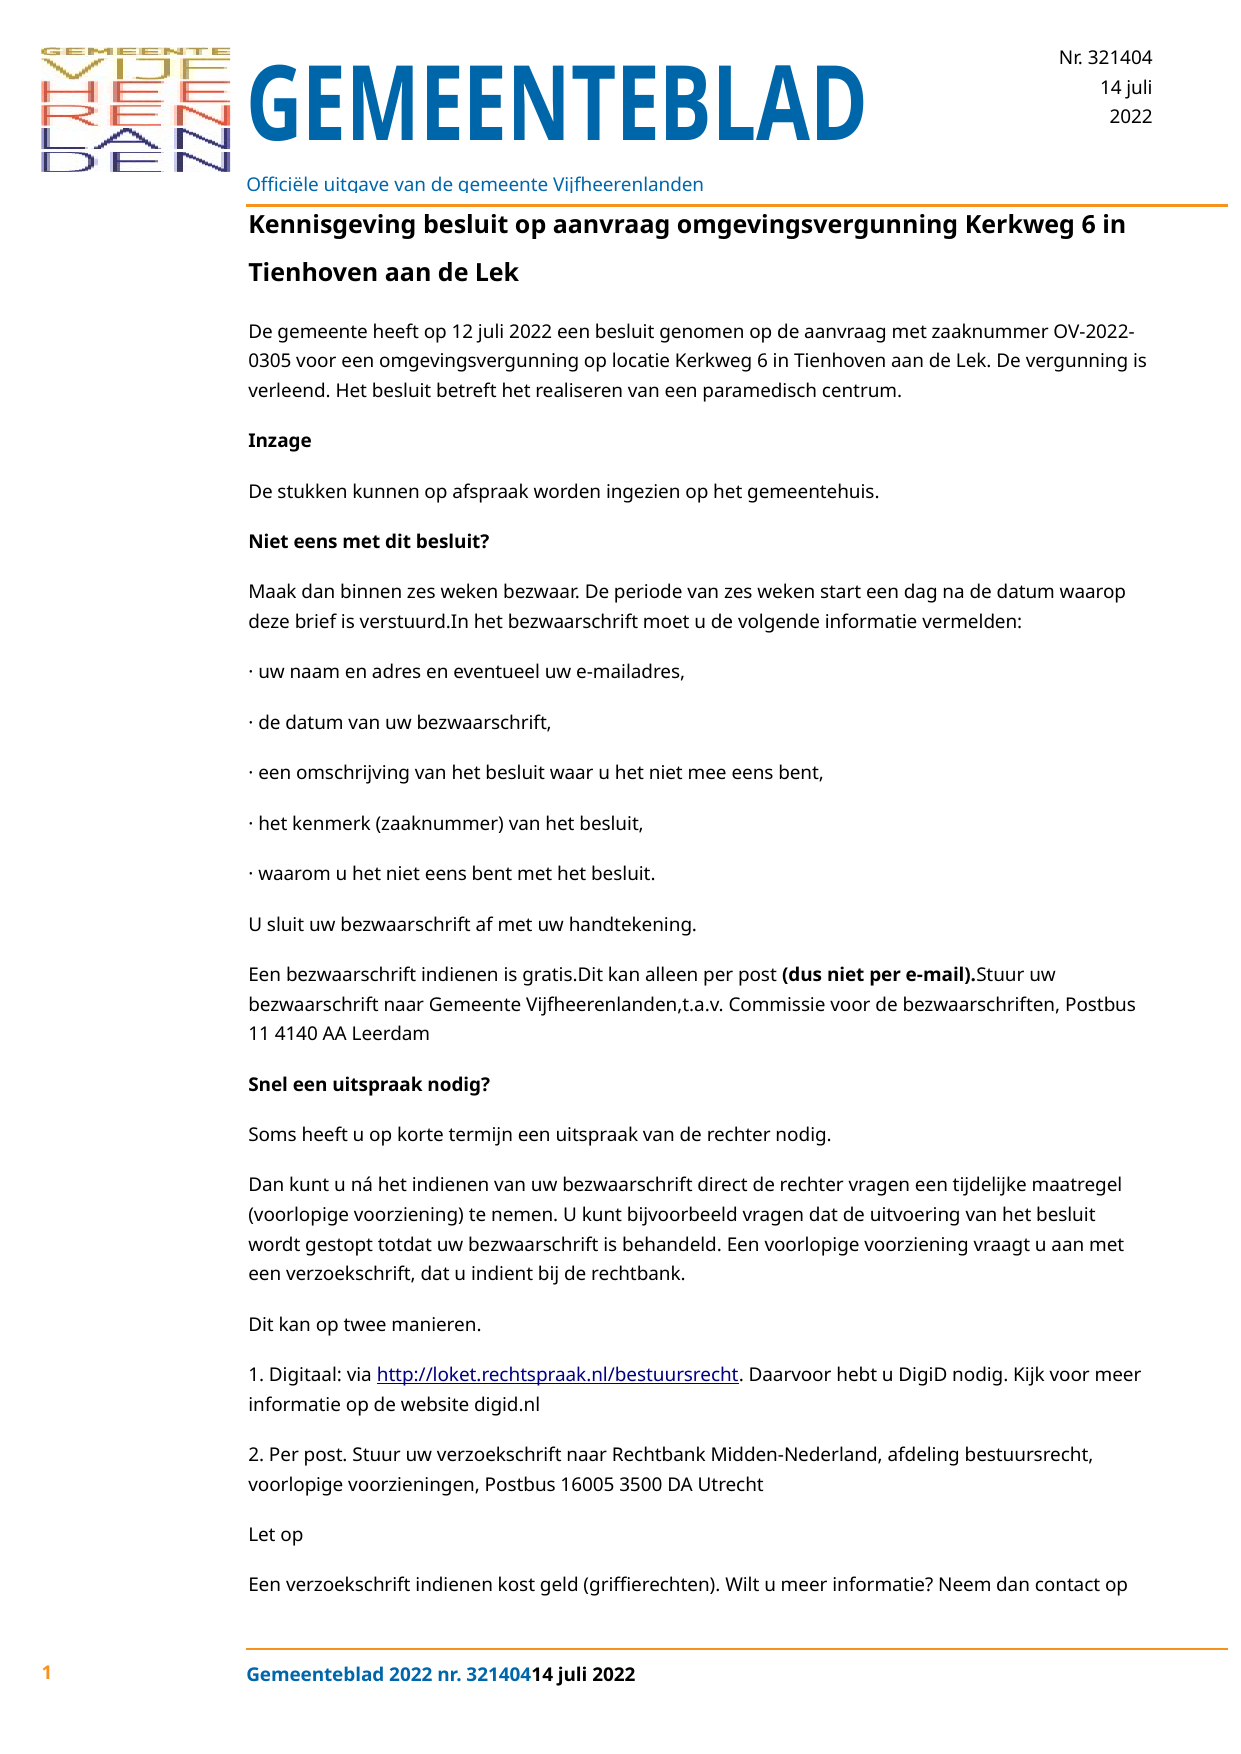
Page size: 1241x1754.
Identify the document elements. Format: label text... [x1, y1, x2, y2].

text Een bezwaarschrift indienen is gratis.Dit kan alleen per post (dus niet per e-mail).Stuur uw bezwaarschrift naar Gemeente Vijfheerenlanden,t.a.v. Commissie voor de bezwaarschriften, Postbus 11 4140 AA Leerdam [248, 961, 1152, 1046]
text 1. Digitaal: via http://loket.rechtspraak.nl/bestuursrecht. Daarvoor hebt u DigiD nodig. Kijk voor meer informatie op de website digid.nl [248, 1361, 1152, 1417]
text Niet eens met dit besluit? [248, 528, 1152, 554]
text Dan kunt u ná het indienen van uw bezwaarschrift direct de rechter vragen een tijdelijke maatregel (voorlopige voorziening) te nemen. U kunt bijvoorbeeld vragen dat de uitvoering van het besluit wordt gestopt totdat uw bezwaarschrift is behandeld. Een voorlopige voorziening vraagt u aan met een verzoekschrift, dat u indient bij de rechtbank. [248, 1172, 1152, 1286]
text Soms heeft u op korte termijn een uitspraak van de rechter nodig. [248, 1121, 1152, 1147]
picture [41, 47, 231, 172]
text Een verzoekschrift indienen kost geld (griffierechten). Wilt u meer informatie? Neem dan contact op [248, 1572, 1152, 1597]
text De gemeente heeft op 12 juli 2022 een besluit genomen op de aanvraag met zaaknummer OV-2022-0305 voor een omgevingsvergunning op locatie Kerkweg 6 in Tienhoven aan de Lek. De vergunning is verleend. Het besluit betreft het realiseren van een paramedisch centrum. [248, 318, 1152, 403]
text Kennisgeving besluit op aanvraag omgevingsvergunning Kerkweg 6 in Tienhoven aan de Lek [248, 207, 1152, 288]
text Dit kan op twee manieren. [248, 1311, 1152, 1337]
text Inzage [248, 427, 1152, 453]
text · een omschrijving van het besluit waar u het niet mee eens bent, [248, 759, 1152, 785]
text 2. Per post. Stuur uw verzoekschrift naar Rechtbank Midden-Nederland, afdeling bestuursrecht, voorlopige voorzieningen, Postbus 16005 3500 DA Utrecht [248, 1441, 1152, 1497]
text · het kenmerk (zaaknummer) van het besluit, [248, 810, 1152, 836]
text · waarom u het niet eens bent met het besluit. [248, 860, 1152, 886]
text U sluit uw bezwaarschrift af met uw handtekening. [248, 911, 1152, 937]
text Snel een uitspraak nodig? [248, 1071, 1152, 1097]
text Let op [248, 1521, 1152, 1547]
text · uw naam en adres en eventueel uw e-mailadres, [248, 659, 1152, 684]
text Maak dan binnen zes weken bezwaar. De periode van zes weken start een dag na de datum waarop deze brief is verstuurd.In het bezwaarschrift moet u de volgende informatie vermelden: [248, 579, 1152, 634]
text De stukken kunnen op afspraak worden ingezien op het gemeentehuis. [248, 478, 1152, 504]
text · de datum van uw bezwaarschrift, [248, 709, 1152, 735]
